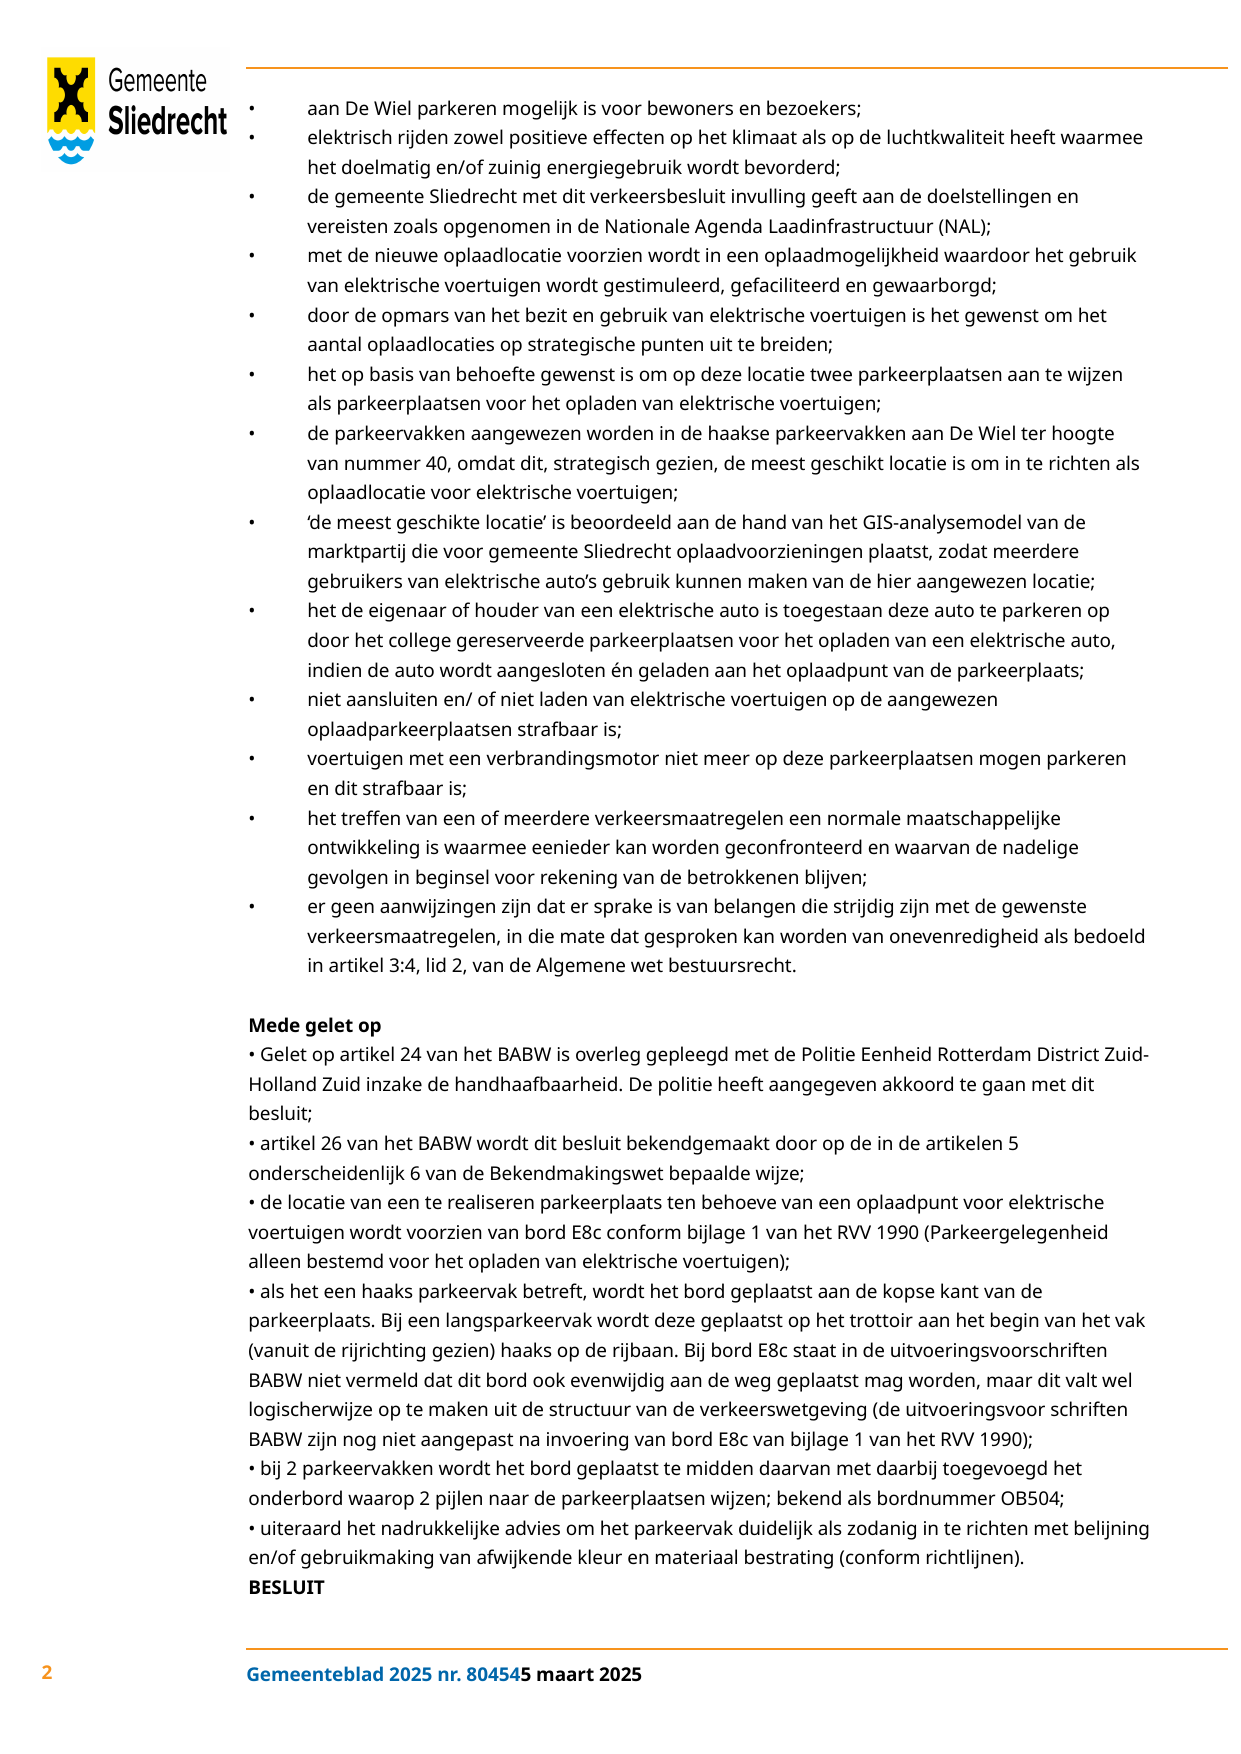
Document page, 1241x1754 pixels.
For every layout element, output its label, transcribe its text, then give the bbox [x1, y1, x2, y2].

list het treffen van een of meerdere verkeersmaatregelen een normale maatschappelijke ontwikkeling is waarmee eenieder kan worden geconfronteerd en waarvan de nadelige gevolgen in beginsel voor rekening van de betrokkenen blijven; [248, 805, 1152, 890]
list de parkeervakken aangewezen worden in de haakse parkeervakken aan De Wiel ter hoogte van nummer 40, omdat dit, strategisch gezien, de meest geschikt locatie is om in te richten als oplaadlocatie voor elektrische voertuigen; [248, 420, 1152, 505]
list door de opmars van het bezit en gebruik van elektrische voertuigen is het gewenst om het aantal oplaadlocaties op strategische punten uit te breiden; [248, 302, 1152, 357]
text Mede gelet op [248, 1012, 1152, 1038]
list aan De Wiel parkeren mogelijk is voor bewoners en bezoekers; [248, 95, 1152, 121]
list het de eigenaar of houder van een elektrische auto is toegestaan deze auto te parkeren op door het college gereserveerde parkeerplaatsen voor het opladen van een elektrische auto, indien de auto wordt aangesloten én geladen aan het oplaadpunt van de parkeerplaats; [248, 598, 1152, 683]
list de gemeente Sliedrecht met dit verkeersbesluit invulling geeft aan de doelstellingen en vereisten zoals opgenomen in de Nationale Agenda Laadinfrastructuur (NAL); [248, 183, 1152, 239]
list elektrisch rijden zowel positieve effecten op het klimaat als op de luchtkwaliteit heeft waarmee het doelmatig en/of zuinig energiegebruik wordt bevorderd; [248, 124, 1152, 180]
text • Gelet op artikel 24 van het BABW is overleg gepleegd met de Politie Eenheid Rotterdam District Zuid-Holland Zuid inzake de handhaafbaarheid. De politie heeft aangegeven akkoord te gaan met dit besluit; [248, 1041, 1152, 1126]
list het op basis van behoefte gewenst is om op deze locatie twee parkeerplaatsen aan te wijzen als parkeerplaatsen voor het opladen van elektrische voertuigen; [248, 361, 1152, 416]
text • uiteraard het nadrukkelijke advies om het parkeervak duidelijk als zodanig in te richten met belijning en/of gebruikmaking van afwijkende kleur en materiaal bestrating (conform richtlijnen). [248, 1515, 1152, 1570]
list er geen aanwijzingen zijn dat er sprake is van belangen die strijdig zijn met de gewenste verkeersmaatregelen, in die mate dat gesproken kan worden van onevenredigheid als bedoeld in artikel 3:4, lid 2, van de Algemene wet bestuursrecht. [248, 893, 1152, 978]
list ‘de meest geschikte locatie’ is beoordeeld aan de hand van het GIS-analysemodel van de marktpartij die voor gemeente Sliedrecht oplaadvoorzieningen plaatst, zodat meerdere gebruikers van elektrische auto’s gebruik kunnen maken van de hier aangewezen locatie; [248, 509, 1152, 594]
list voertuigen met een verbrandingsmotor niet meer op deze parkeerplaatsen mogen parkeren en dit strafbaar is; [248, 746, 1152, 801]
text • bij 2 parkeervakken wordt het bord geplaatst te midden daarvan met daarbij toegevoegd het onderbord waarop 2 pijlen naar de parkeerplaatsen wijzen; bekend als bordnummer OB504; [248, 1456, 1152, 1511]
text • als het een haaks parkeervak betreft, wordt het bord geplaatst aan de kopse kant van de parkeerplaats. Bij een langsparkeervak wordt deze geplaatst op het trottoir aan het begin van het vak (vanuit de rijrichting gezien) haaks op de rijbaan. Bij bord E8c staat in de uitvoeringsvoorschriften BABW niet vermeld dat dit bord ook evenwijdig aan de weg geplaatst mag worden, maar dit valt wel logischerwijze op te maken uit de structuur van de verkeerswetgeving (de uitvoeringsvoor schriften BABW zijn nog niet aangepast na invoering van bord E8c van bijlage 1 van het RVV 1990); [248, 1278, 1152, 1452]
picture [41, 47, 231, 172]
text • artikel 26 van het BABW wordt dit besluit bekendgemaakt door op de in de artikelen 5 onderscheidenlijk 6 van de Bekendmakingswet bepaalde wijze; [248, 1130, 1152, 1186]
text • de locatie van een te realiseren parkeerplaats ten behoeve van een oplaadpunt voor elektrische voertuigen wordt voorzien van bord E8c conform bijlage 1 van het RVV 1990 (Parkeergelegenheid alleen bestemd voor het opladen van elektrische voertuigen); [248, 1189, 1152, 1274]
text BESLUIT [248, 1574, 1152, 1600]
list niet aansluiten en/ of niet laden van elektrische voertuigen op de aangewezen oplaadparkeerplaatsen strafbaar is; [248, 686, 1152, 742]
list met de nieuwe oplaadlocatie voorzien wordt in een oplaadmogelijkheid waardoor het gebruik van elektrische voertuigen wordt gestimuleerd, gefaciliteerd en gewaarborgd; [248, 243, 1152, 298]
